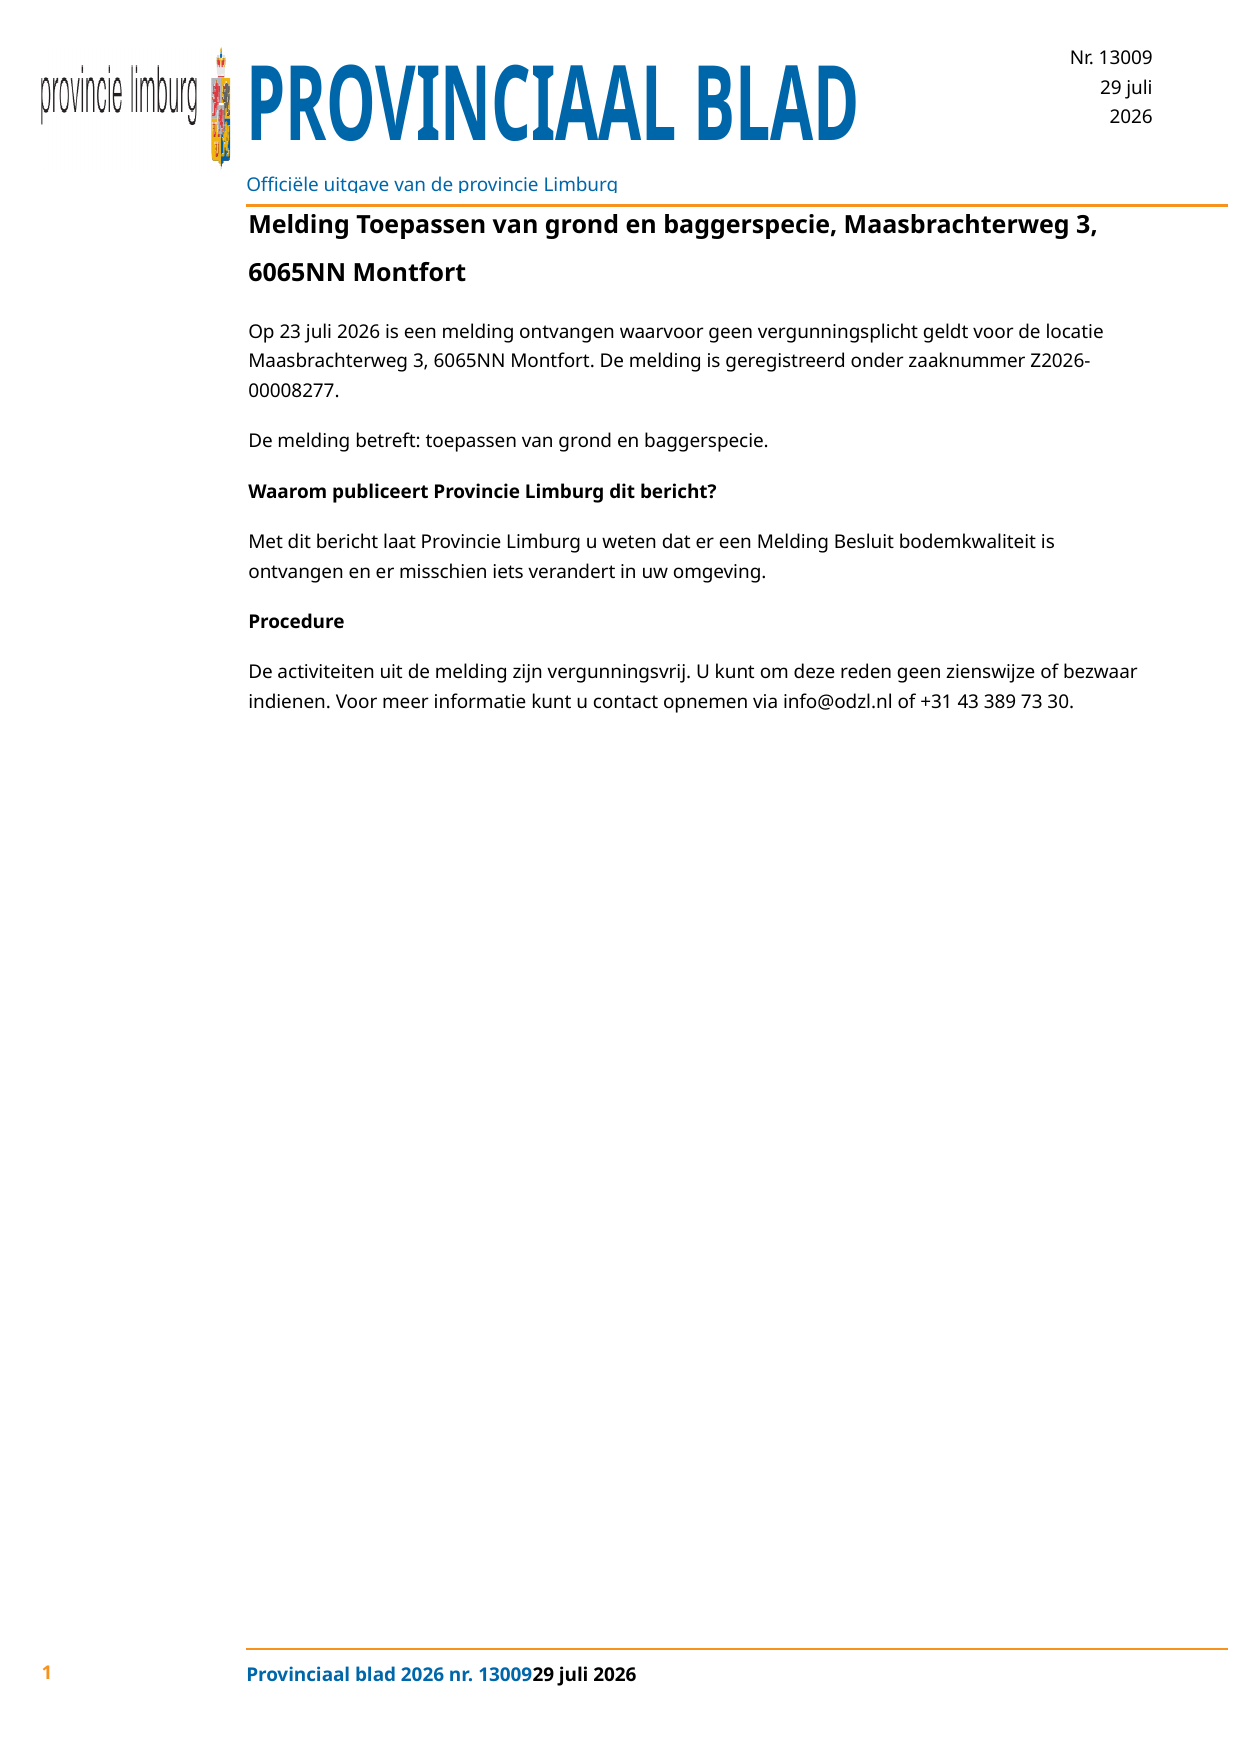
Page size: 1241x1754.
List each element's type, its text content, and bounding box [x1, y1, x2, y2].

picture [41, 47, 231, 172]
text Op 23 juli 2026 is een melding ontvangen waarvoor geen vergunningsplicht geldt voor de locatie Maasbrachterweg 3, 6065NN Montfort. De melding is geregistreerd onder zaaknummer Z2026-00008277. [248, 318, 1152, 403]
text Procedure [248, 608, 1152, 634]
text De activiteiten uit de melding zijn vergunningsvrij. U kunt om deze reden geen zienswijze of bezwaar indienen. Voor meer informatie kunt u contact opnemen via info@odzl.nl of +31 43 389 73 30. [248, 659, 1152, 714]
text Met dit bericht laat Provincie Limburg u weten dat er een Melding Besluit bodemkwaliteit is ontvangen en er misschien iets verandert in uw omgeving. [248, 528, 1152, 584]
text Waarom publiceert Provincie Limburg dit bericht? [248, 478, 1152, 504]
text De melding betreft: toepassen van grond en baggerspecie. [248, 427, 1152, 453]
text Melding Toepassen van grond en baggerspecie, Maasbrachterweg 3, 6065NN Montfort [248, 207, 1152, 288]
